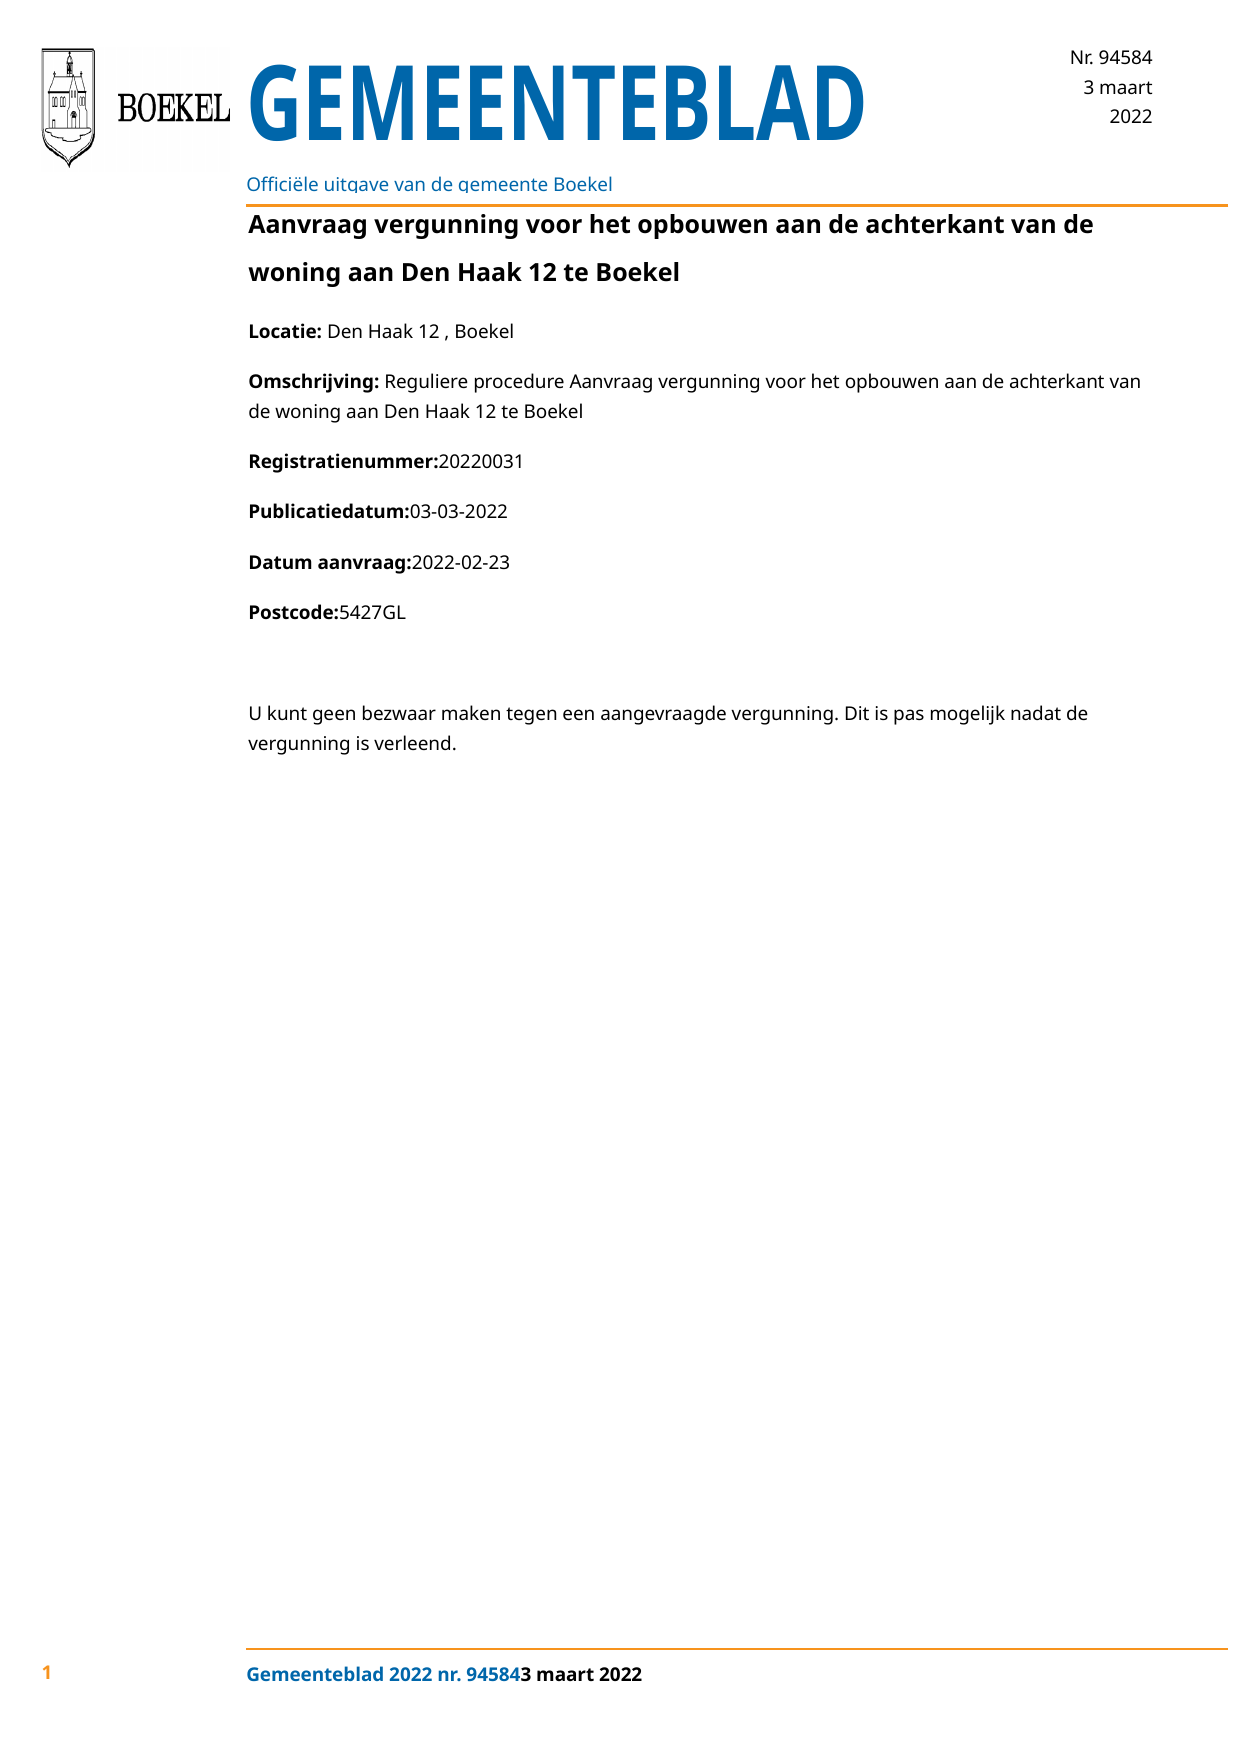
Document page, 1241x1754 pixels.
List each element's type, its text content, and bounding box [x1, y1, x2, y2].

text Omschrijving: Reguliere procedure Aanvraag vergunning voor het opbouwen aan de achterkant van de woning aan Den Haak 12 te Boekel [248, 368, 1152, 424]
text U kunt geen bezwaar maken tegen een aangevraagde vergunning. Dit is pas mogelijk nadat de vergunning is verleend. [248, 700, 1152, 756]
text Datum aanvraag:2022-02-23 [248, 549, 1152, 575]
text Locatie: Den Haak 12 , Boekel [248, 318, 1152, 344]
text Registratienummer:20220031 [248, 448, 1152, 474]
text Publicatiedatum:03-03-2022 [248, 499, 1152, 524]
text Aanvraag vergunning voor het opbouwen aan de achterkant van de woning aan Den Haak 12 te Boekel [248, 207, 1152, 288]
text Postcode:5427GL [248, 599, 1152, 625]
picture [41, 47, 231, 172]
